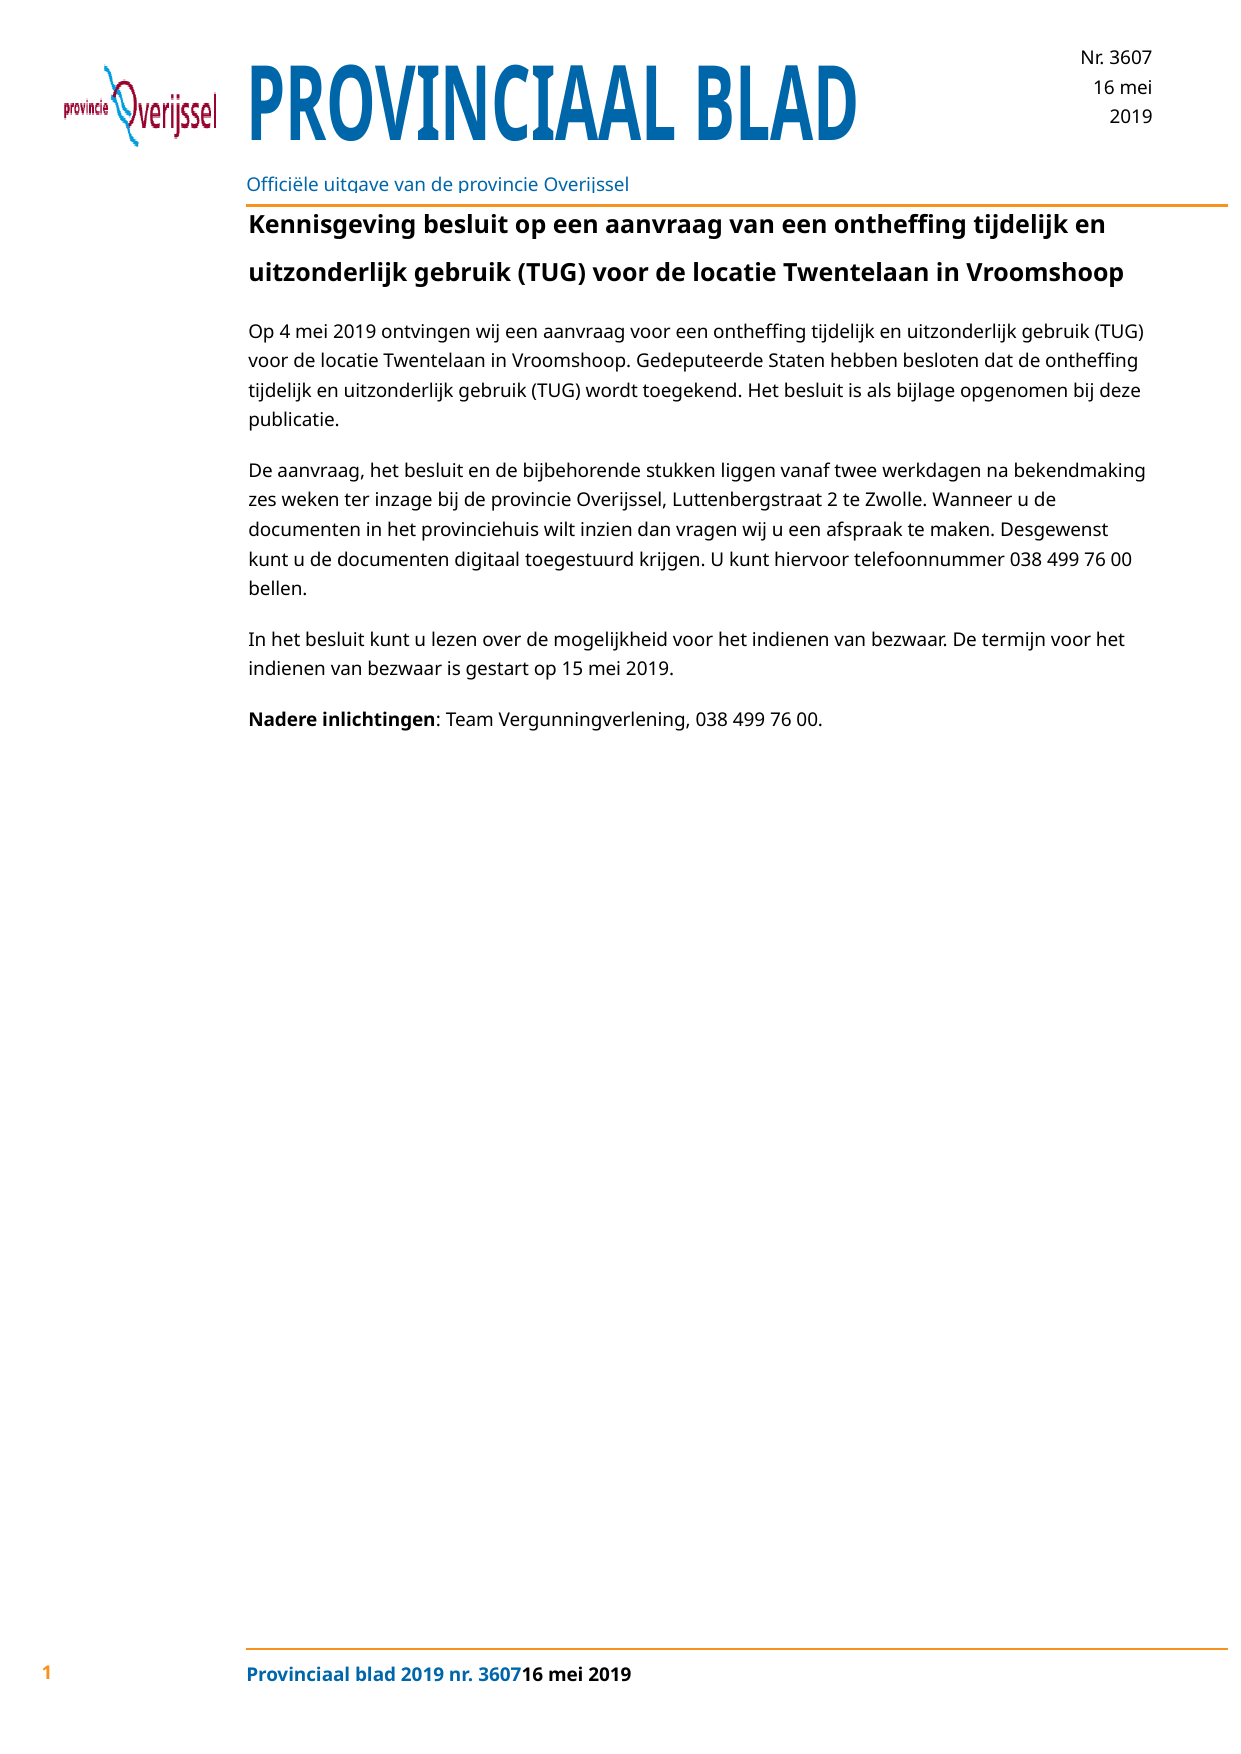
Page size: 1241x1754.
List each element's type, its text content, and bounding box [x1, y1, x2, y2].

text Kennisgeving besluit op een aanvraag van een ontheffing tijdelijk en uitzonderlijk gebruik (TUG) voor de locatie Twentelaan in Vroomshoop [248, 207, 1152, 288]
text Op 4 mei 2019 ontvingen wij een aanvraag voor een ontheffing tijdelijk en uitzonderlijk gebruik (TUG) voor de locatie Twentelaan in Vroomshoop. Gedeputeerde Staten hebben besloten dat de ontheffing tijdelijk en uitzonderlijk gebruik (TUG) wordt toegekend. Het besluit is als bijlage opgenomen bij deze publicatie. [248, 318, 1152, 432]
text De aanvraag, het besluit en de bijbehorende stukken liggen vanaf twee werkdagen na bekendmaking zes weken ter inzage bij de provincie Overijssel, Luttenbergstraat 2 te Zwolle. Wanneer u de documenten in het provinciehuis wilt inzien dan vragen wij u een afspraak te maken. Desgewenst kunt u de documenten digitaal toegestuurd krijgen. U kunt hiervoor telefoonnummer 038 499 76 00 bellen. [248, 457, 1152, 601]
text In het besluit kunt u lezen over de mogelijkheid voor het indienen van bezwaar. De termijn voor het indienen van bezwaar is gestart op 15 mei 2019. [248, 626, 1152, 681]
text Nadere inlichtingen: Team Vergunningverlening, 038 499 76 00. [248, 706, 1152, 732]
picture [41, 47, 231, 172]
